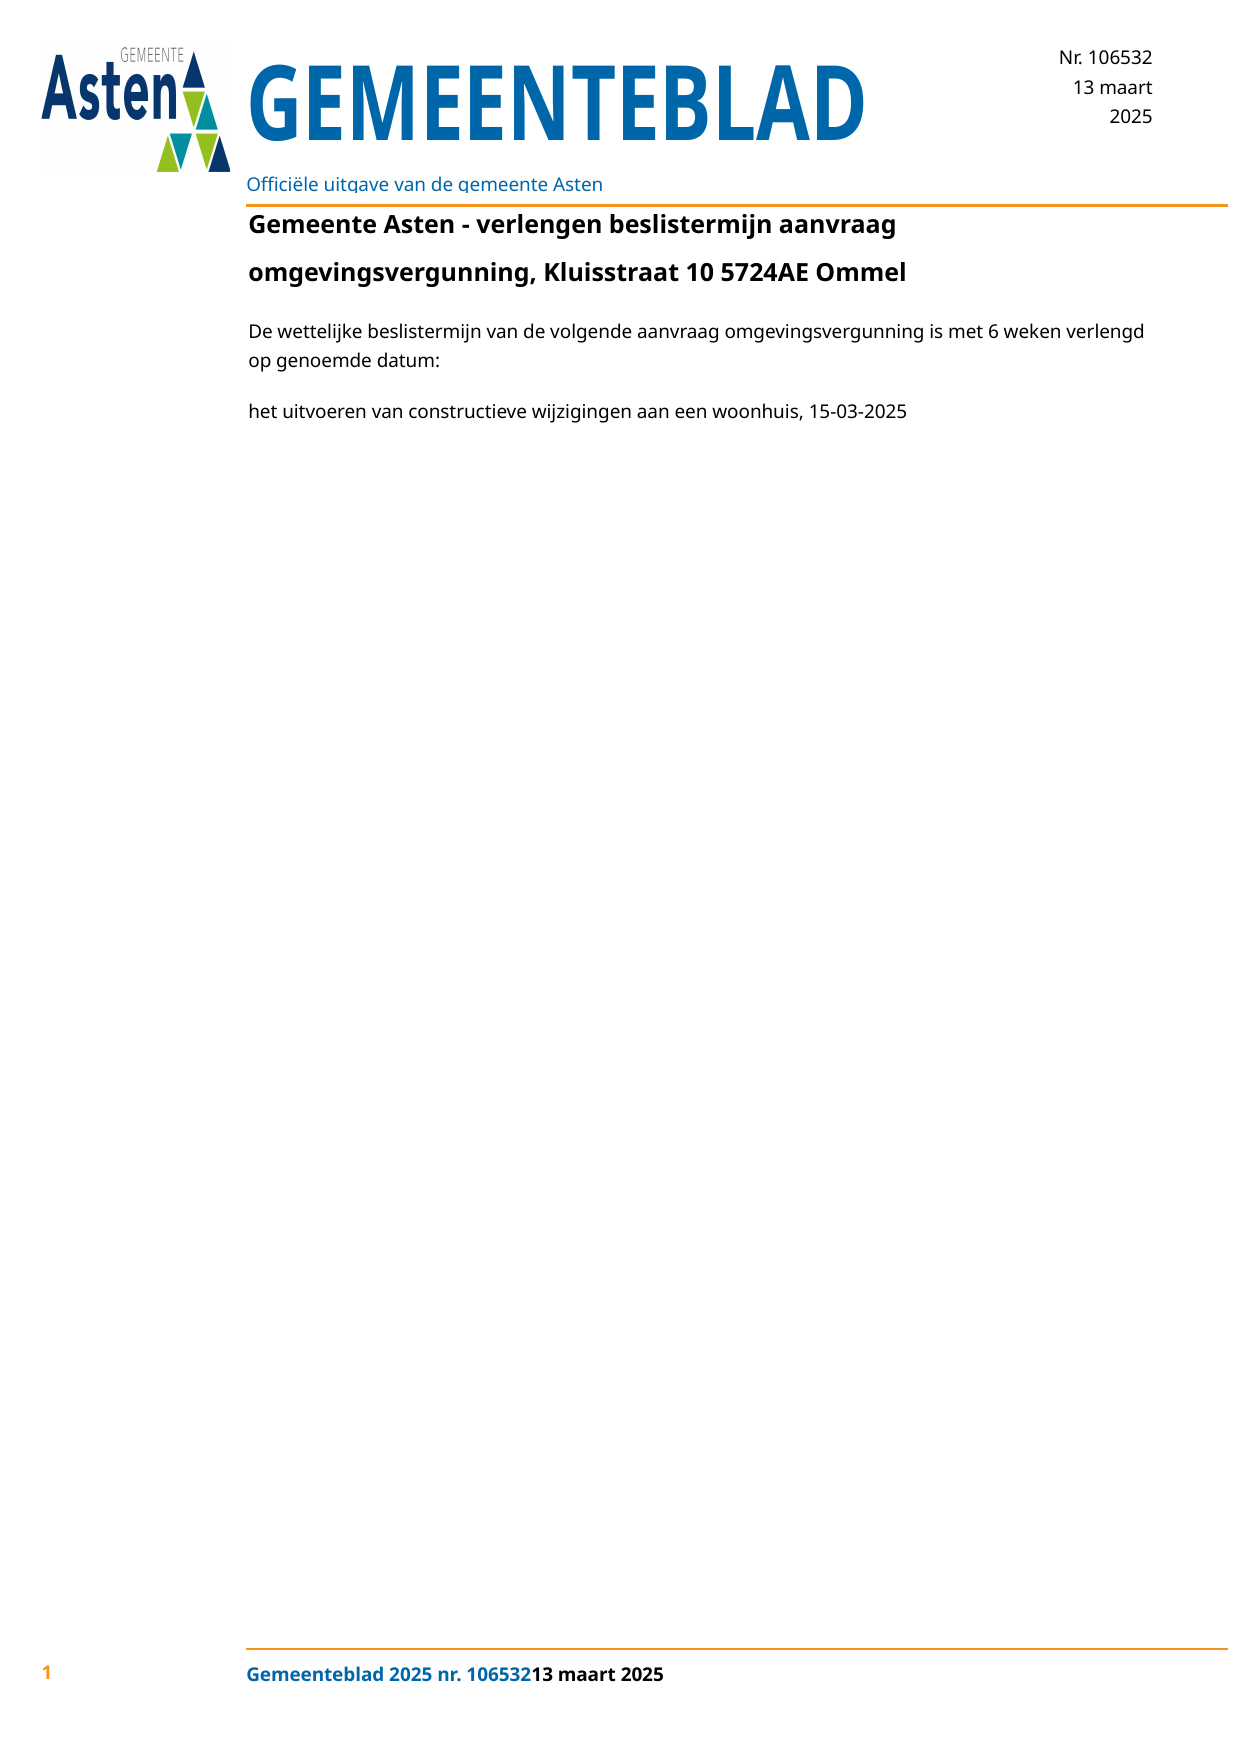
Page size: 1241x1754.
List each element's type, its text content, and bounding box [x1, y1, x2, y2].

text het uitvoeren van constructieve wijzigingen aan een woonhuis, 15-03-2025 [248, 398, 1152, 424]
picture [41, 47, 231, 172]
text Gemeente Asten - verlengen beslistermijn aanvraag omgevingsvergunning, Kluisstraat 10 5724AE Ommel [248, 207, 1152, 288]
text De wettelijke beslistermijn van de volgende aanvraag omgevingsvergunning is met 6 weken verlengd op genoemde datum: [248, 318, 1152, 373]
